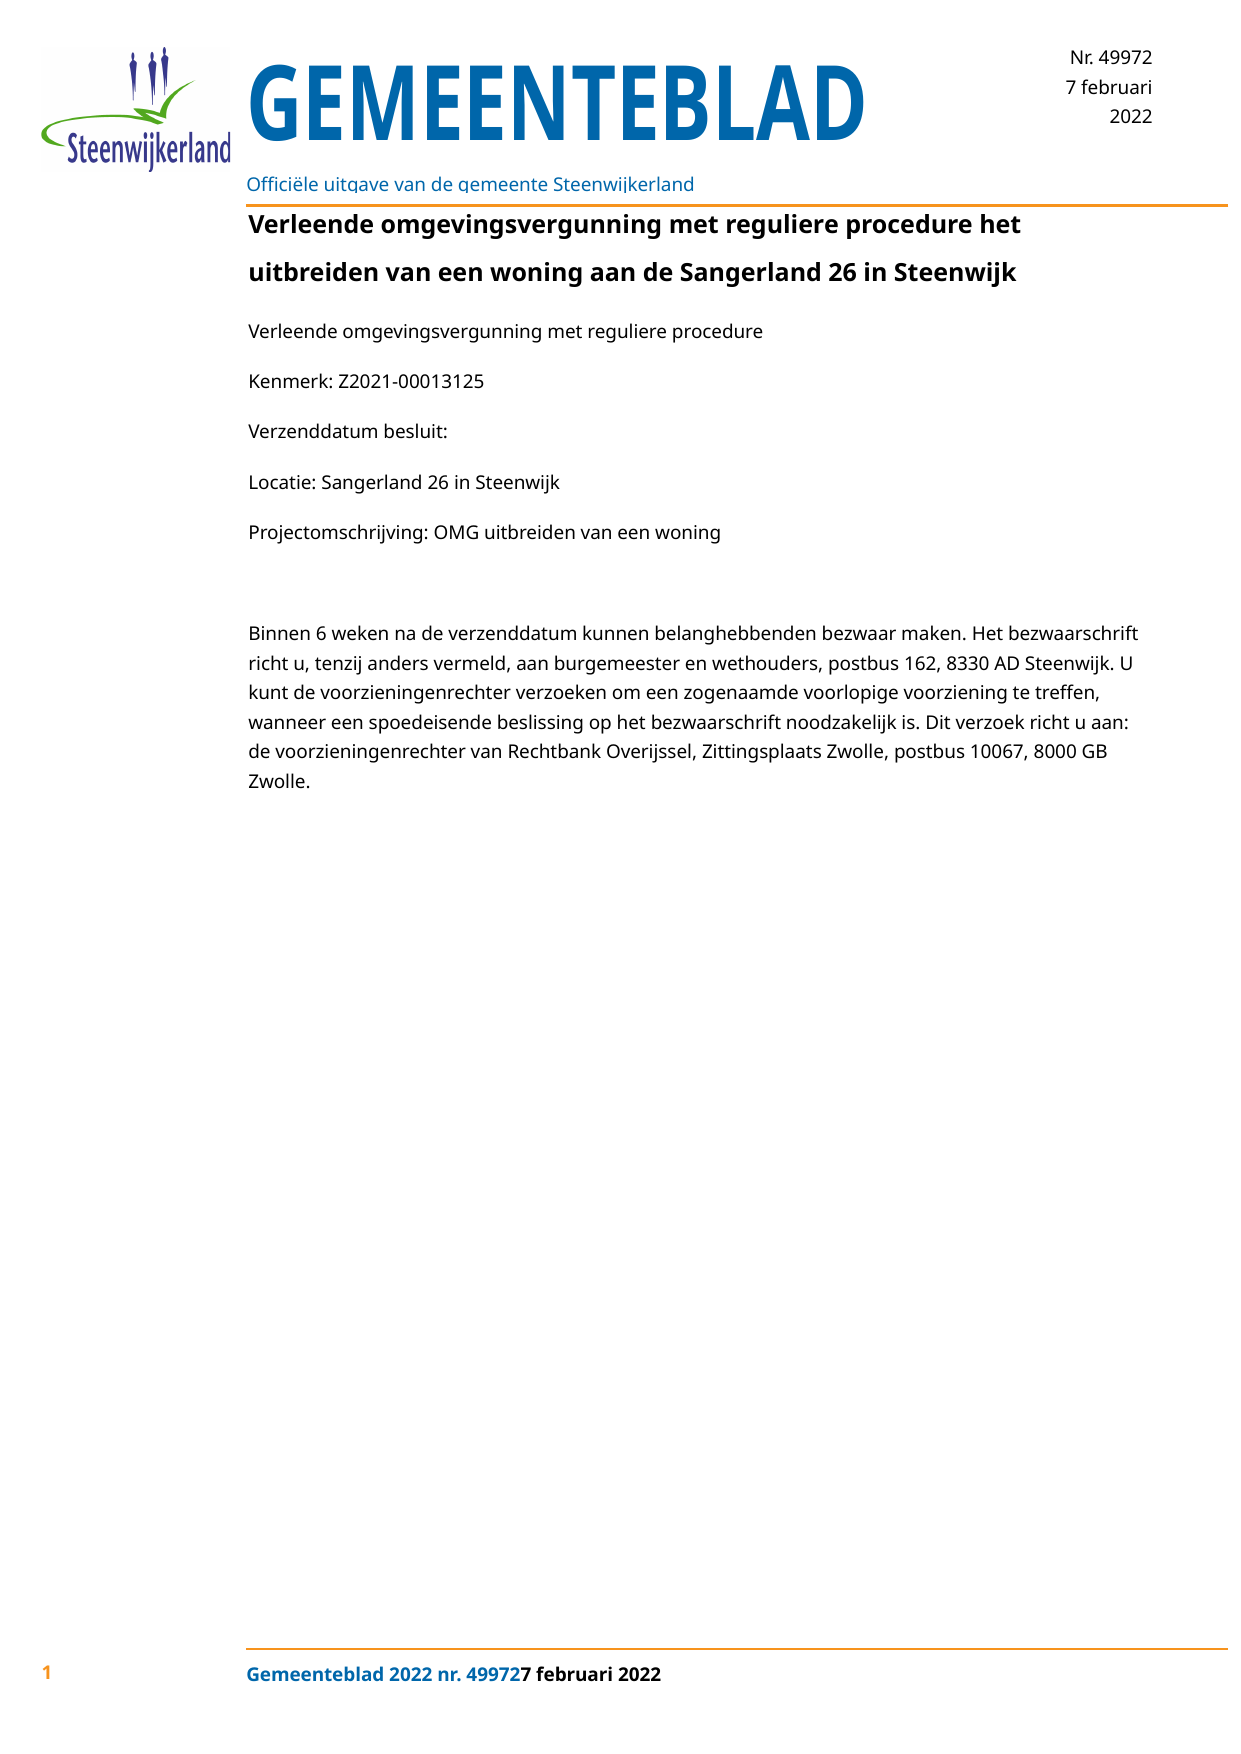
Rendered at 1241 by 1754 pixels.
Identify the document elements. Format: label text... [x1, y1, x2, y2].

text Kenmerk: Z2021-00013125 [248, 368, 1152, 394]
text Binnen 6 weken na de verzenddatum kunnen belanghebbenden bezwaar maken. Het bezwaarschrift richt u, tenzij anders vermeld, aan burgemeester en wethouders, postbus 162, 8330 AD Steenwijk. U kunt de voorzieningenrechter verzoeken om een zogenaamde voorlopige voorziening te treffen, wanneer een spoedeisende beslissing op het bezwaarschrift noodzakelijk is. Dit verzoek richt u aan: de voorzieningenrechter van Rechtbank Overijssel, Zittingsplaats Zwolle, postbus 10067, 8000 GB Zwolle. [248, 620, 1152, 794]
text Verleende omgevingsvergunning met reguliere procedure het uitbreiden van een woning aan de Sangerland 26 in Steenwijk [248, 207, 1152, 288]
text Verleende omgevingsvergunning met reguliere procedure [248, 318, 1152, 344]
picture [41, 47, 231, 172]
text Locatie: Sangerland 26 in Steenwijk [248, 469, 1152, 495]
text Verzenddatum besluit: [248, 419, 1152, 444]
text Projectomschrijving: OMG uitbreiden van een woning [248, 519, 1152, 545]
